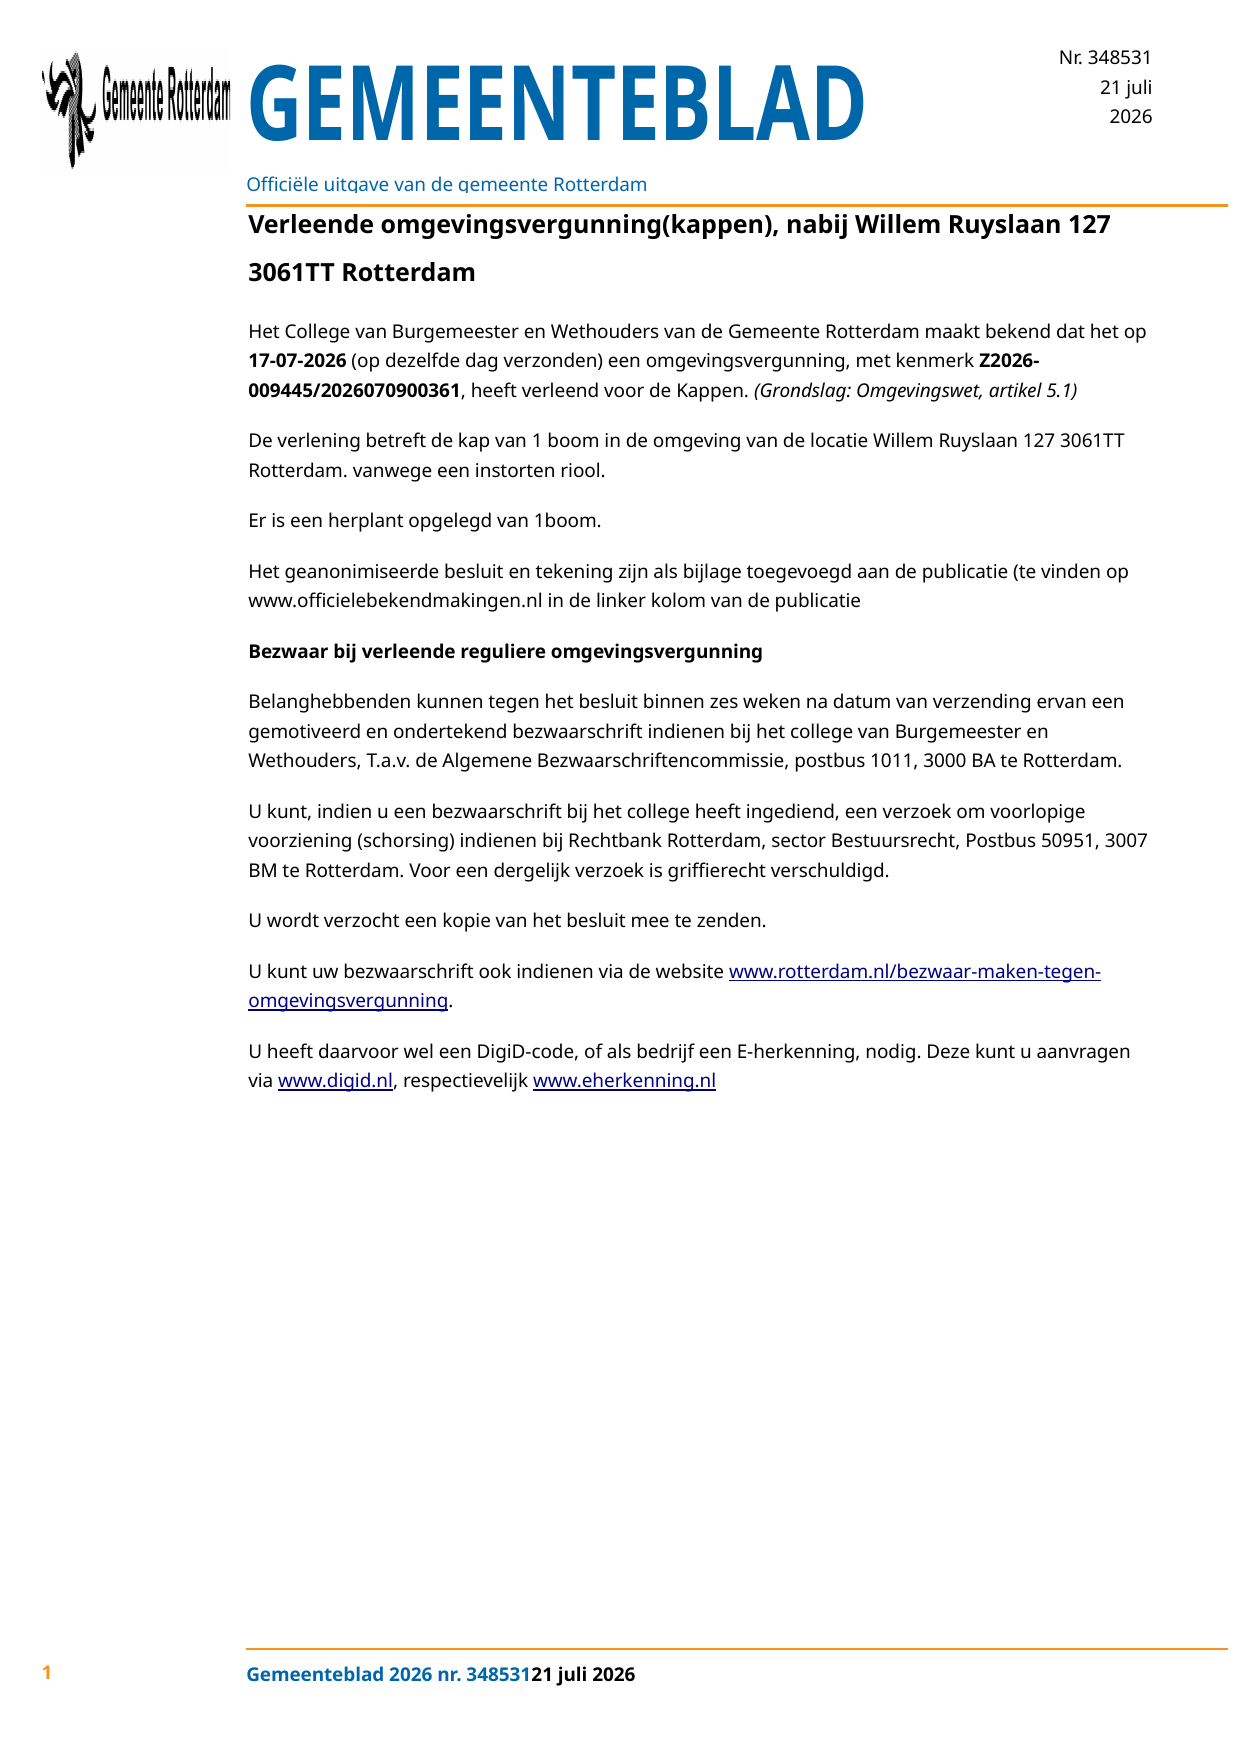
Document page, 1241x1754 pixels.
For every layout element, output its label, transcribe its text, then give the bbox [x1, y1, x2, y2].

text De verlening betreft de kap van 1 boom in de omgeving van de locatie Willem Ruyslaan 127 3061TT Rotterdam. vanwege een instorten riool. [248, 427, 1152, 483]
text U kunt uw bezwaarschrift ook indienen via de website www.rotterdam.nl/bezwaar-maken-tegen-omgevingsvergunning. [248, 958, 1152, 1013]
text U heeft daarvoor wel een DigiD-code, of als bedrijf een E-herkenning, nodig. Deze kunt u aanvragen via www.digid.nl, respectievelijk www.eherkenning.nl [248, 1038, 1152, 1093]
text U kunt, indien u een bezwaarschrift bij het college heeft ingediend, een verzoek om voorlopige voorziening (schorsing) indienen bij Rechtbank Rotterdam, sector Bestuursrecht, Postbus 50951, 3007 BM te Rotterdam. Voor een dergelijk verzoek is griffierecht verschuldigd. [248, 798, 1152, 883]
text Er is een herplant opgelegd van 1boom. [248, 507, 1152, 533]
text Het geanonimiseerde besluit en tekening zijn als bijlage toegevoegd aan de publicatie (te vinden op www.officielebekendmakingen.nl in de linker kolom van de publicatie [248, 558, 1152, 613]
text U wordt verzocht een kopie van het besluit mee te zenden. [248, 907, 1152, 933]
text Belanghebbenden kunnen tegen het besluit binnen zes weken na datum van verzending ervan een gemotiveerd en ondertekend bezwaarschrift indienen bij het college van Burgemeester en Wethouders, T.a.v. de Algemene Bezwaarschriftencommissie, postbus 1011, 3000 BA te Rotterdam. [248, 688, 1152, 773]
text Bezwaar bij verleende reguliere omgevingsvergunning [248, 638, 1152, 664]
text Verleende omgevingsvergunning(kappen), nabij Willem Ruyslaan 127 3061TT Rotterdam [248, 207, 1152, 288]
picture [41, 47, 231, 172]
text Het College van Burgemeester en Wethouders van de Gemeente Rotterdam maakt bekend dat het op 17-07-2026 (op dezelfde dag verzonden) een omgevingsvergunning, met kenmerk Z2026-009445/2026070900361, heeft verleend voor de Kappen. (Grondslag: Omgevingswet, artikel 5.1) [248, 318, 1152, 403]
